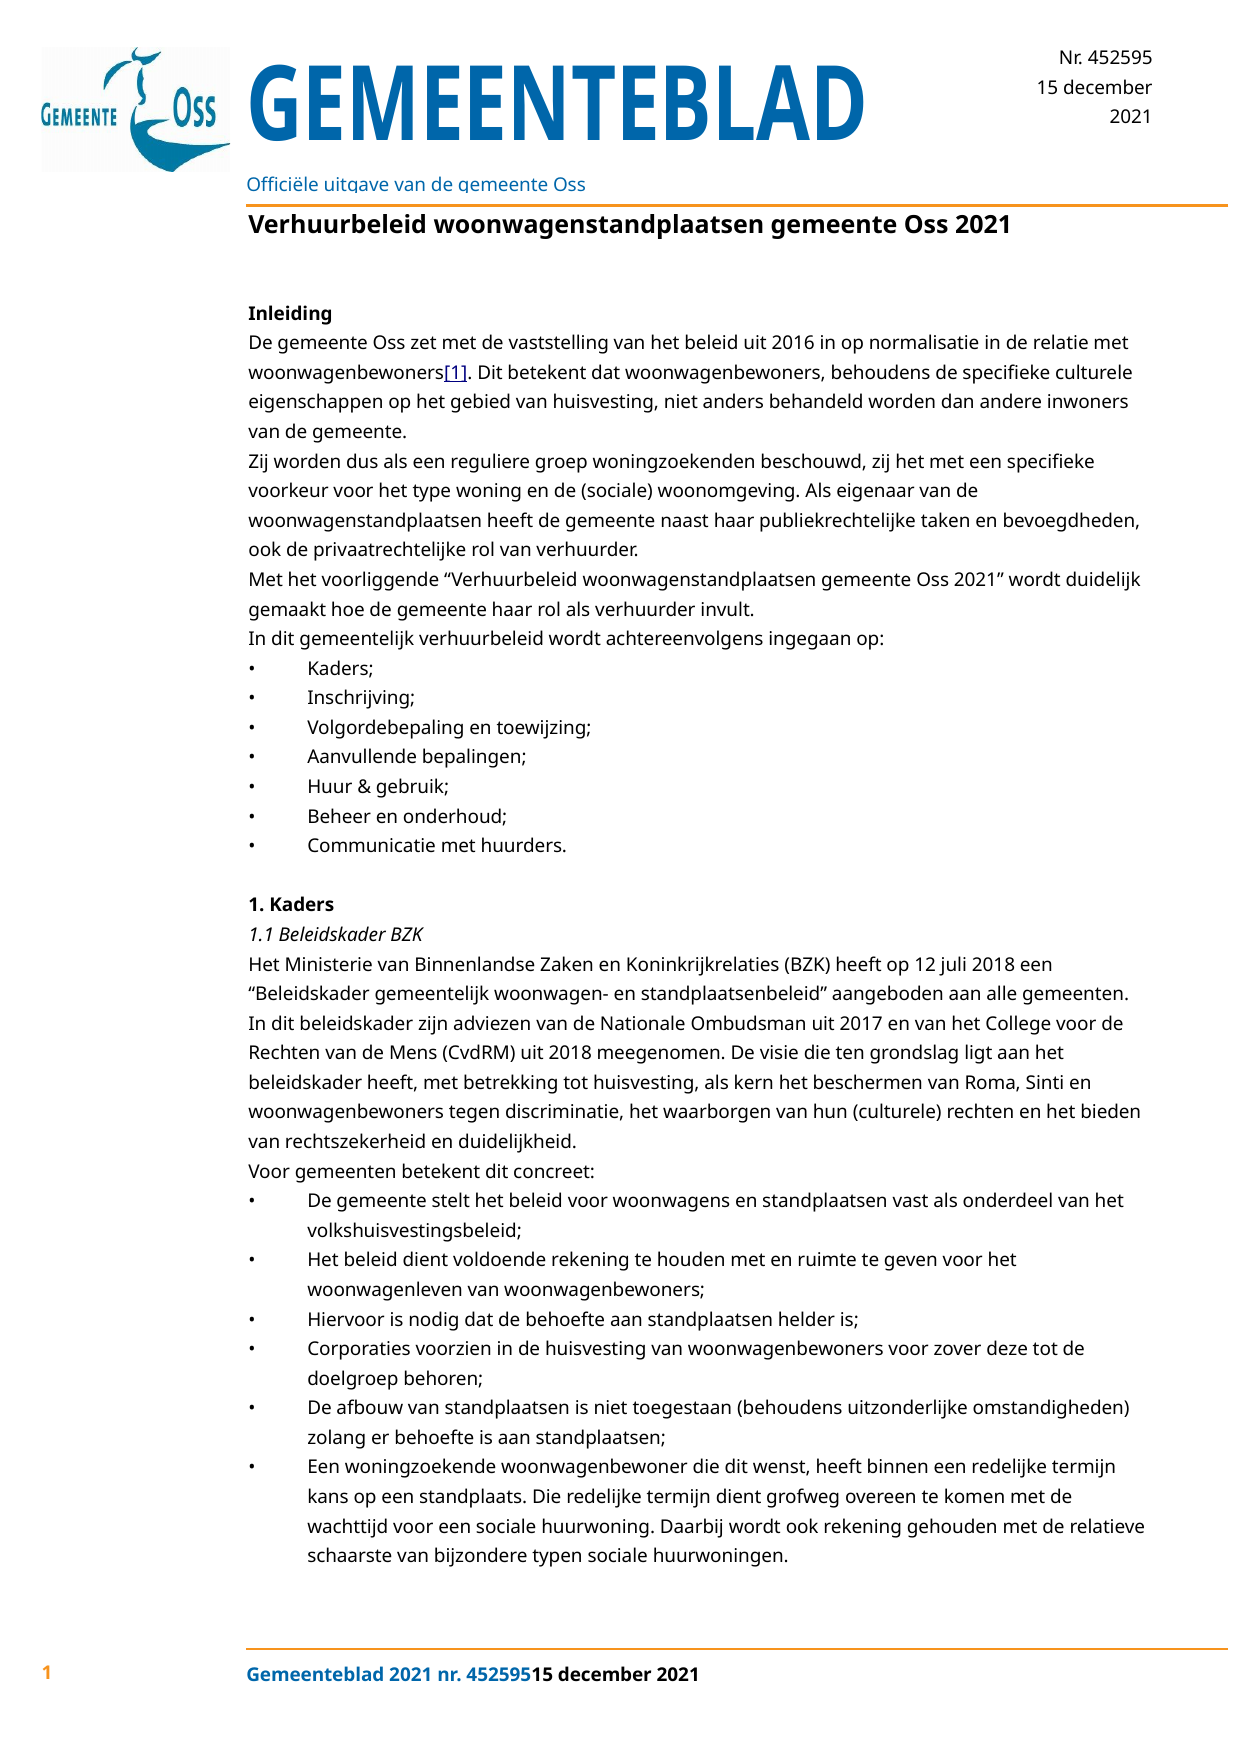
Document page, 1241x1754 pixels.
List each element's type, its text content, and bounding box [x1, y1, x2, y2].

list De afbouw van standplaatsen is niet toegestaan (behoudens uitzonderlijke omstandigheden) zolang er behoefte is aan standplaatsen; [248, 1394, 1152, 1450]
list Aanvullende bepalingen; [248, 744, 1152, 769]
text De gemeente Oss zet met de vaststelling van het beleid uit 2016 in op normalisatie in de relatie met woonwagenbewoners[1]. Dit betekent dat woonwagenbewoners, behoudens de specifieke culturele eigenschappen op het gebied van huisvesting, niet anders behandeld worden dan andere inwoners van de gemeente. [248, 329, 1152, 444]
list Beheer en onderhoud; [248, 803, 1152, 828]
text Voor gemeenten betekent dit concreet: [248, 1158, 1152, 1183]
list Huur & gebruik; [248, 773, 1152, 799]
list De gemeente stelt het beleid voor woonwagens en standplaatsen vast als onderdeel van het volkshuisvestingsbeleid; [248, 1187, 1152, 1243]
text Het Ministerie van Binnenlandse Zaken en Koninkrijkrelaties (BZK) heeft op 12 juli 2018 een “Beleidskader gemeentelijk woonwagen- en standplaatsenbeleid” aangeboden aan alle gemeenten. In dit beleidskader zijn adviezen van de Nationale Ombudsman uit 2017 en van het College voor de Rechten van de Mens (CvdRM) uit 2018 meegenomen. De visie die ten grondslag ligt aan het beleidskader heeft, met betrekking tot huisvesting, als kern het beschermen van Roma, Sinti en woonwagenbewoners tegen discriminatie, het waarborgen van hun (culturele) rechten en het bieden van rechtszekerheid en duidelijkheid. [248, 951, 1152, 1154]
text Inleiding [248, 300, 1152, 326]
list Hiervoor is nodig dat de behoefte aan standplaatsen helder is; [248, 1306, 1152, 1331]
list Inschrijving; [248, 684, 1152, 710]
list Kaders; [248, 655, 1152, 681]
list Een woningzoekende woonwagenbewoner die dit wenst, heeft binnen een redelijke termijn kans op een standplaats. Die redelijke termijn dient grofweg overeen te komen met de wachttijd voor een sociale huurwoning. Daarbij wordt ook rekening gehouden met de relatieve schaarste van bijzondere typen sociale huurwoningen. [248, 1454, 1152, 1568]
list Het beleid dient voldoende rekening te houden met en ruimte te geven voor het woonwagenleven van woonwagenbewoners; [248, 1247, 1152, 1302]
text In dit gemeentelijk verhuurbeleid wordt achtereenvolgens ingegaan op: [248, 625, 1152, 651]
text 1. Kaders [248, 892, 1152, 917]
picture [41, 47, 231, 172]
list Volgordebepaling en toewijzing; [248, 714, 1152, 740]
text Met het voorliggende “Verhuurbeleid woonwagenstandplaatsen gemeente Oss 2021” wordt duidelijk gemaakt hoe de gemeente haar rol als verhuurder invult. [248, 566, 1152, 621]
list Corporaties voorzien in de huisvesting van woonwagenbewoners voor zover deze tot de doelgroep behoren; [248, 1335, 1152, 1391]
text 1.1 Beleidskader BZK [248, 921, 1152, 947]
text Zij worden dus als een reguliere groep woningzoekenden beschouwd, zij het met een specifieke voorkeur voor het type woning en de (sociale) woonomgeving. Als eigenaar van de woonwagenstandplaatsen heeft de gemeente naast haar publiekrechtelijke taken en bevoegdheden, ook de privaatrechtelijke rol van verhuurder. [248, 448, 1152, 562]
text Verhuurbeleid woonwagenstandplaatsen gemeente Oss 2021 [248, 207, 1152, 241]
list Communicatie met huurders. [248, 832, 1152, 858]
